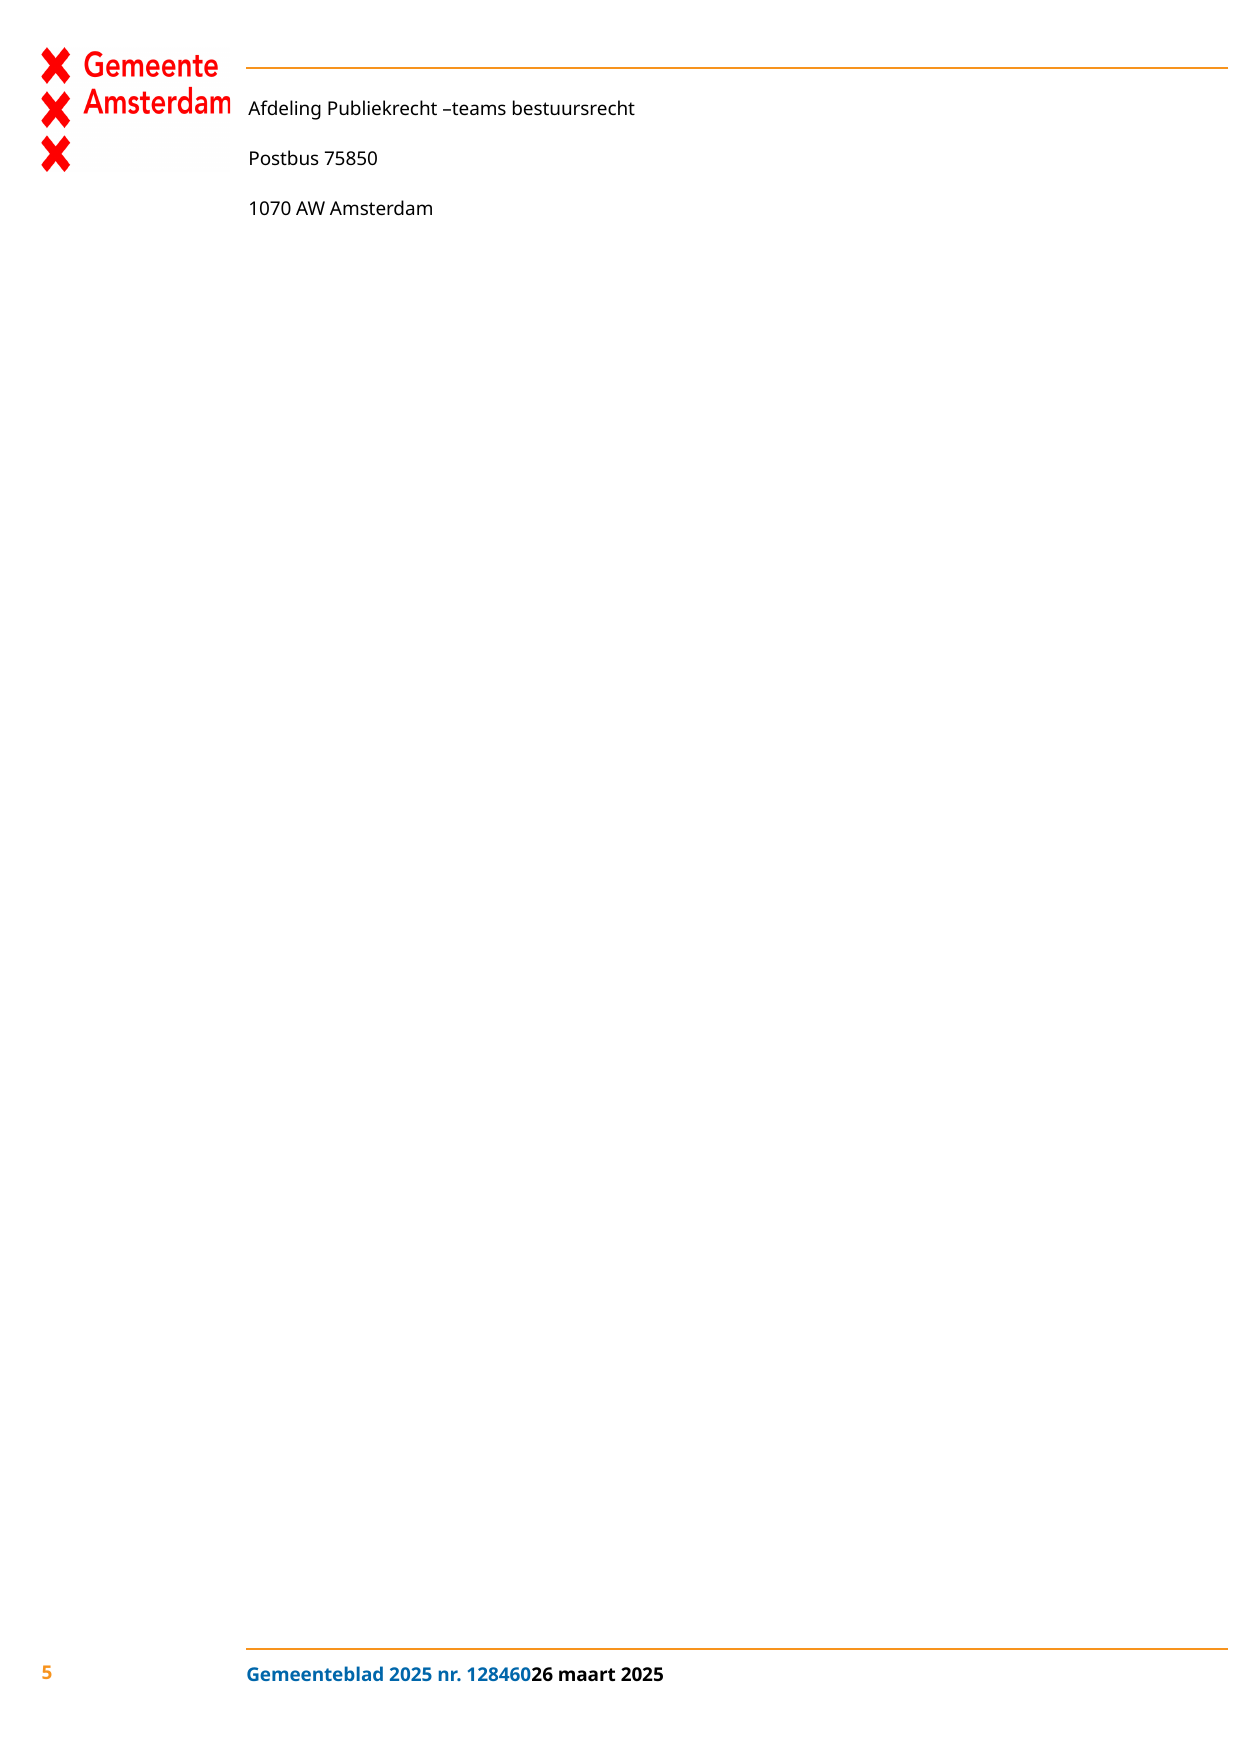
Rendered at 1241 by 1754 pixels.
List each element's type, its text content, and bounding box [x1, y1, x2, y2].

text Postbus 75850 [248, 145, 1152, 171]
text 1070 AW Amsterdam [248, 196, 1152, 221]
text Afdeling Publiekrecht –teams bestuursrecht [248, 95, 1152, 121]
picture [41, 47, 231, 172]
